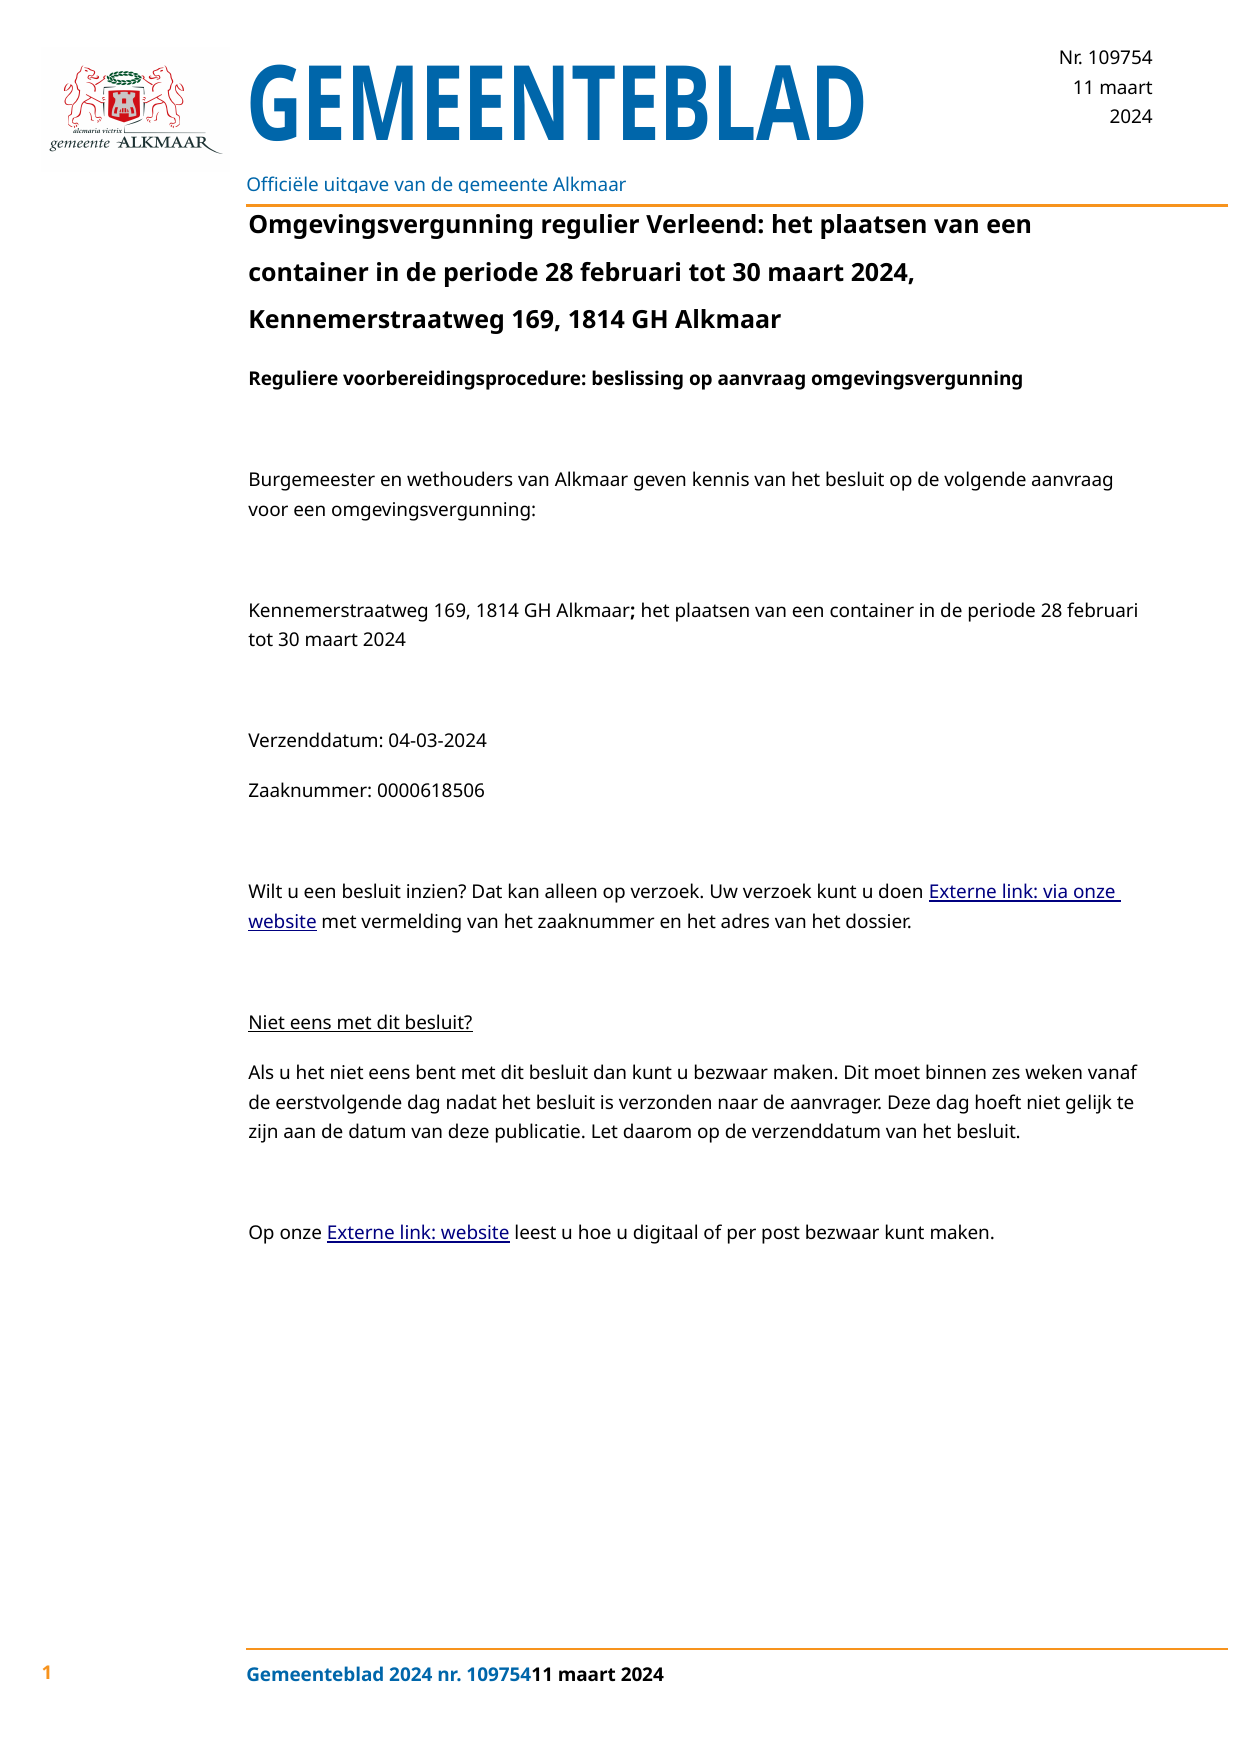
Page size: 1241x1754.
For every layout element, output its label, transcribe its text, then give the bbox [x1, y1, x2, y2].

text Als u het niet eens bent met dit besluit dan kunt u bezwaar maken. Dit moet binnen zes weken vanaf de eerstvolgende dag nadat het besluit is verzonden naar de aanvrager. Deze dag hoeft niet gelijk te zijn aan de datum van deze publicatie. Let daarom op de verzenddatum van het besluit. [248, 1059, 1152, 1144]
text Omgevingsvergunning regulier Verleend: het plaatsen van een container in de periode 28 februari tot 30 maart 2024, Kennemerstraatweg 169, 1814 GH Alkmaar [248, 207, 1152, 336]
picture [41, 47, 231, 172]
text Verzenddatum: 04-03-2024 [248, 727, 1152, 753]
text Wilt u een besluit inzien? Dat kan alleen op verzoek. Uw verzoek kunt u doen Externe link: via onze website met vermelding van het zaaknummer en het adres van het dossier. [248, 878, 1152, 934]
text Niet eens met dit besluit? [248, 1009, 1152, 1034]
text Zaaknummer: 0000618506 [248, 778, 1152, 803]
text Burgemeester en wethouders van Alkmaar geven kennis van het besluit op de volgende aanvraag voor een omgevingsvergunning: [248, 466, 1152, 522]
text Kennemerstraatweg 169, 1814 GH Alkmaar; het plaatsen van een container in de periode 28 februari tot 30 maart 2024 [248, 597, 1152, 652]
text Op onze Externe link: website leest u hoe u digitaal of per post bezwaar kunt maken. [248, 1219, 1152, 1245]
text Reguliere voorbereidingsprocedure: beslissing op aanvraag omgevingsvergunning [248, 366, 1152, 391]
